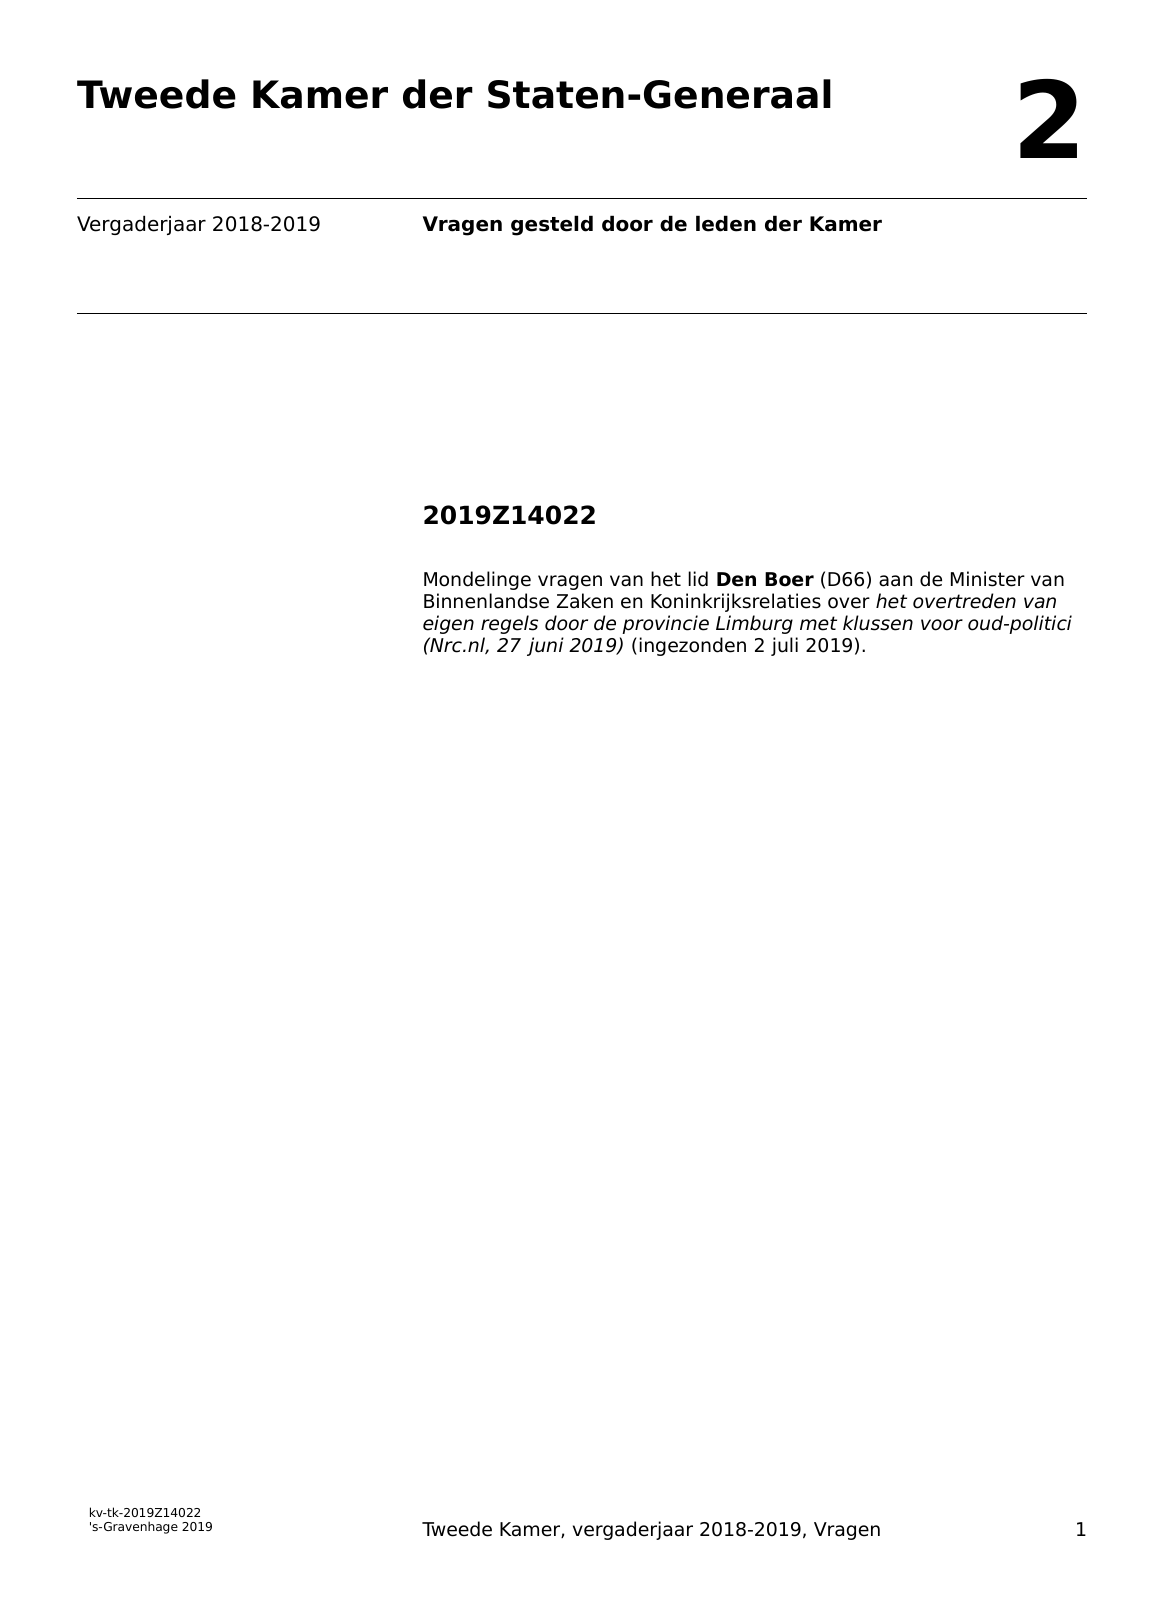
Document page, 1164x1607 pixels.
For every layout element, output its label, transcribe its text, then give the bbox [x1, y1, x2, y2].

text 2019Z14022 [422, 501, 1087, 531]
text Mondelinge vragen van het lid Den Boer (D66) aan de Minister van Binnenlandse Zaken en Koninkrijksrelaties over het overtreden van eigen regels door de provincie Limburg met klussen voor oud-politici (Nrc.nl, 27 juni 2019) (ingezonden 2 juli 2019). [422, 569, 1087, 657]
table_cell Vergaderjaar 2018-2019 [77, 199, 422, 313]
table_header 2 [886, 59, 1087, 198]
table_header Tweede Kamer der Staten-Generaal [77, 59, 886, 198]
table_cell Vragen gesteld door de leden der Kamer [422, 199, 1087, 313]
text kv-tk-2019Z14022 [88, 1506, 323, 1520]
text 's-Gravenhage 2019 [88, 1520, 323, 1534]
